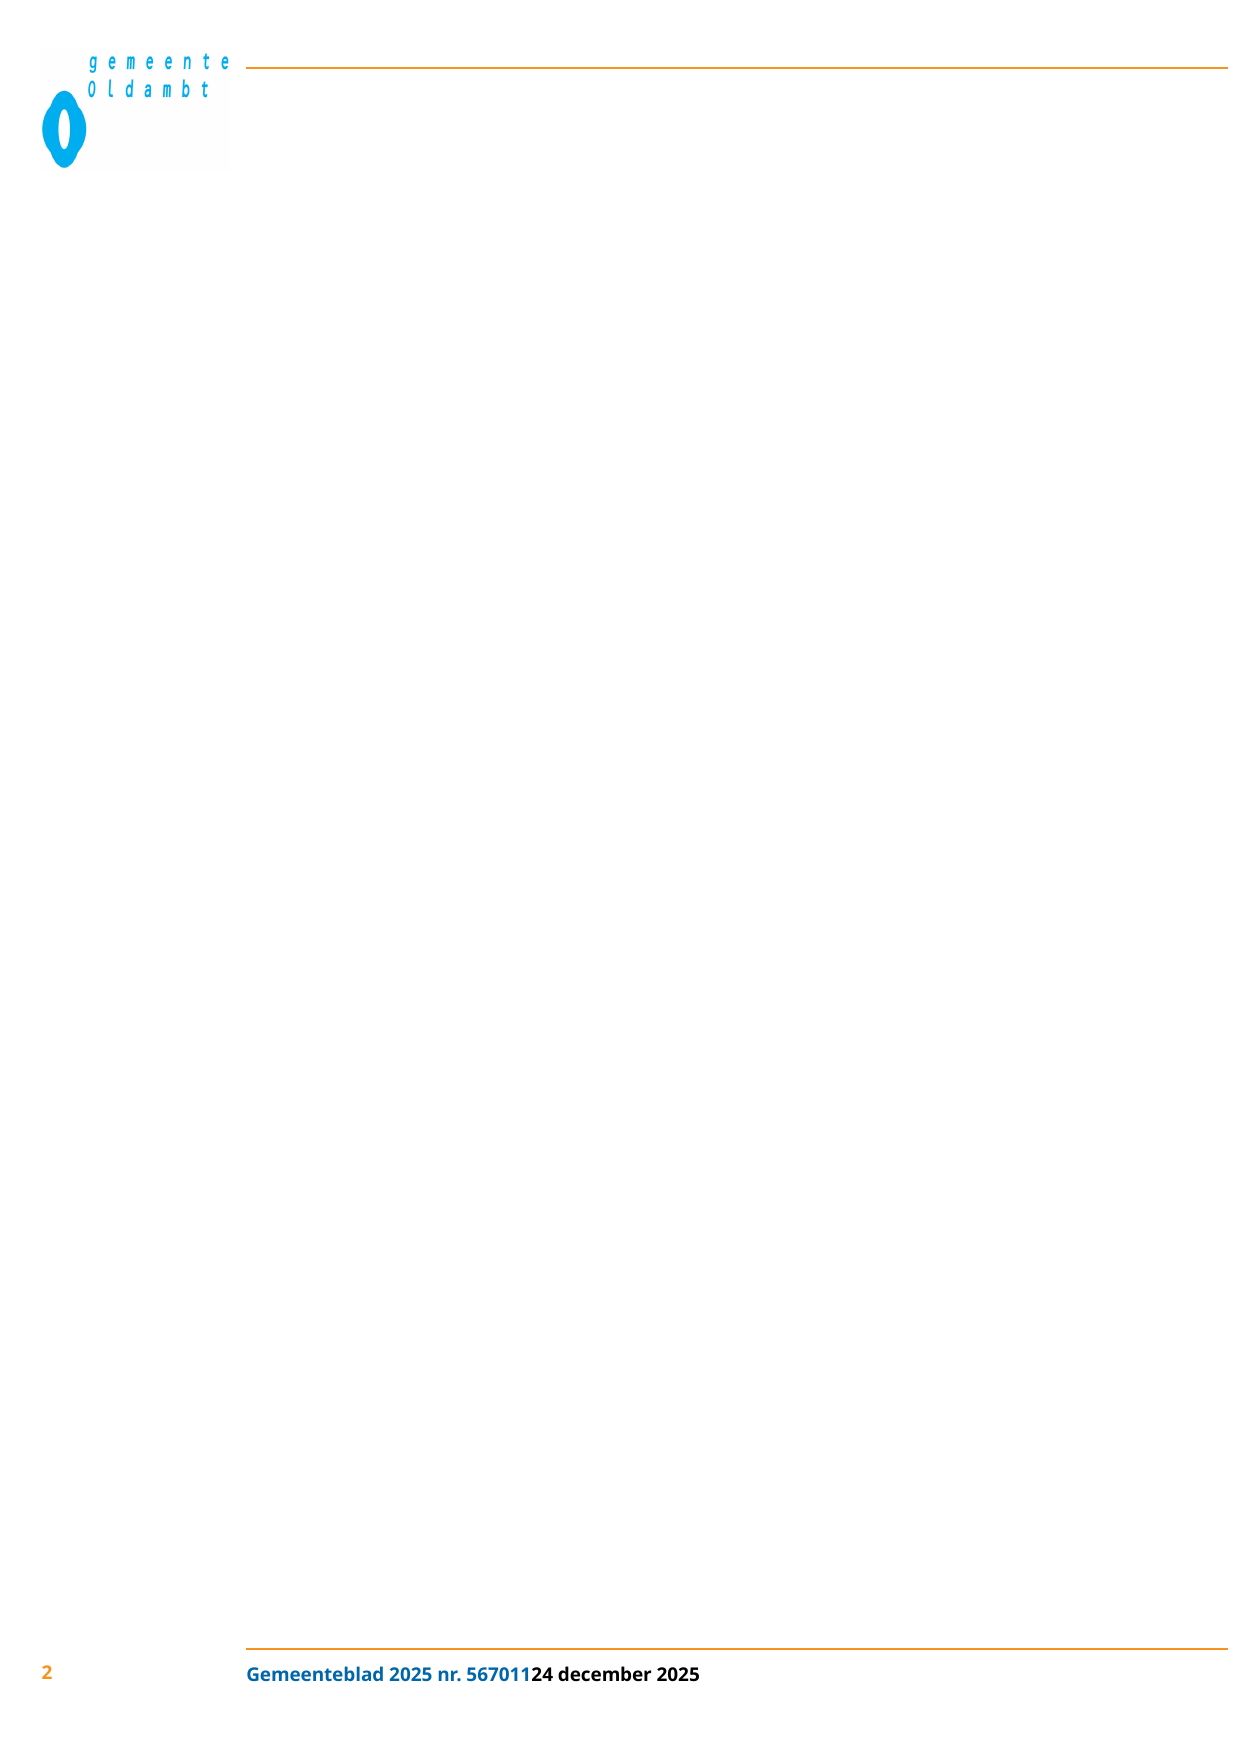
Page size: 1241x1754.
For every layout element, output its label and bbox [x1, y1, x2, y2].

picture [41, 47, 231, 172]
